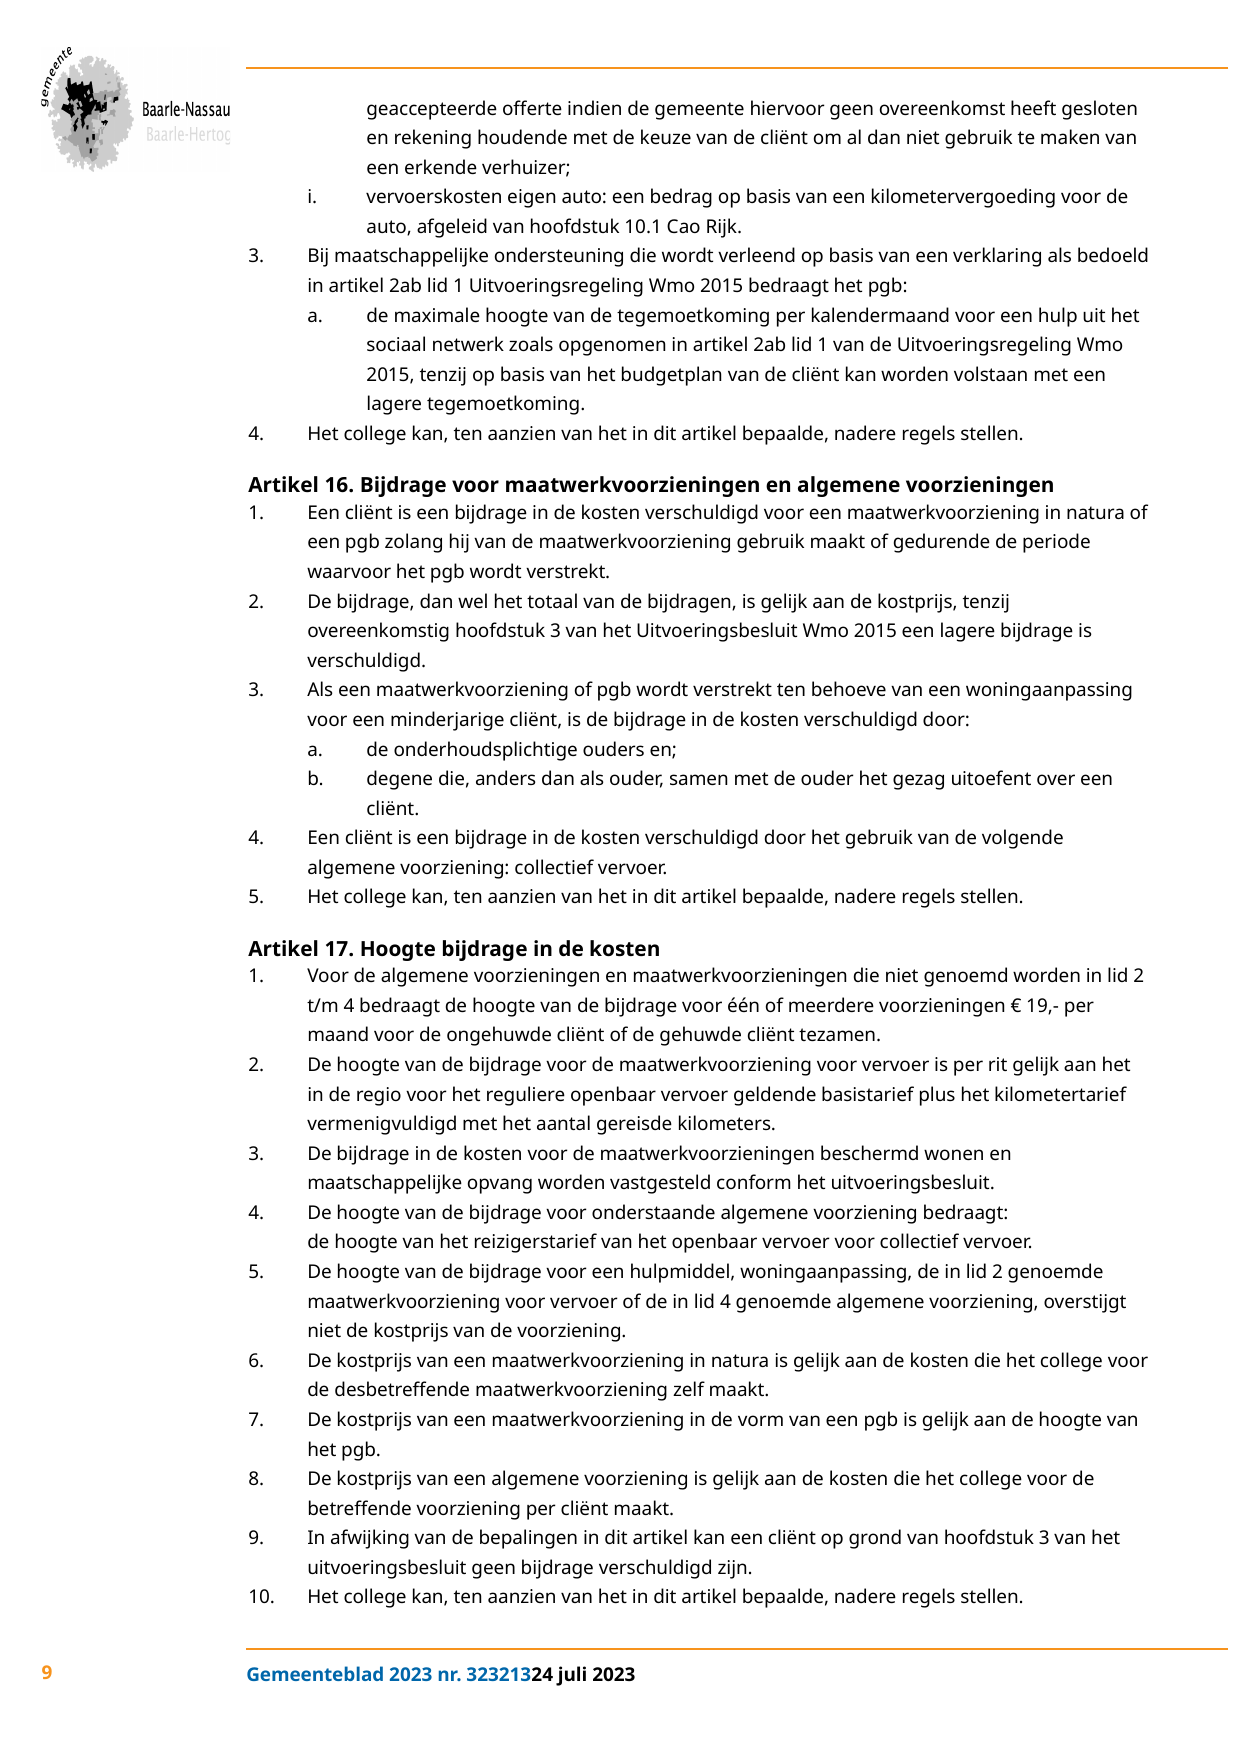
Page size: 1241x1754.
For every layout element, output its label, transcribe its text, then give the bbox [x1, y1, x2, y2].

list Het college kan, ten aanzien van het in dit artikel bepaalde, nadere regels stellen. [248, 884, 1152, 909]
list Een cliënt is een bijdrage in de kosten verschuldigd door het gebruik van de volgende algemene voorziening: collectief vervoer. [248, 824, 1152, 880]
list Het college kan, ten aanzien van het in dit artikel bepaalde, nadere regels stellen. [248, 1584, 1152, 1609]
list vervoerskosten eigen auto: een bedrag op basis van een kilometervergoeding voor de auto, afgeleid van hoofdstuk 10.1 Cao Rijk. [307, 183, 1152, 239]
list De kostprijs van een maatwerkvoorziening in natura is gelijk aan de kosten die het college voor de desbetreffende maatwerkvoorziening zelf maakt. [248, 1347, 1152, 1402]
picture [41, 47, 231, 172]
list Bij maatschappelijke ondersteuning die wordt verleend op basis van een verklaring als bedoeld in artikel 2ab lid 1 Uitvoeringsregeling Wmo 2015 bedraagt het pgb: [248, 243, 1152, 298]
list Als een maatwerkvoorziening of pgb wordt verstrekt ten behoeve van een woningaanpassing voor een minderjarige cliënt, is de bijdrage in de kosten verschuldigd door: [248, 677, 1152, 732]
list Voor de algemene voorzieningen en maatwerkvoorzieningen die niet genoemd worden in lid 2 t/m 4 bedraagt de hoogte van de bijdrage voor één of meerdere voorzieningen € 19,- per maand voor de ongehuwde cliënt of de gehuwde cliënt tezamen. [248, 962, 1152, 1047]
list De hoogte van de bijdrage voor onderstaande algemene voorziening bedraagt: [248, 1199, 1152, 1225]
list De kostprijs van een maatwerkvoorziening in de vorm van een pgb is gelijk aan de hoogte van het pgb. [248, 1406, 1152, 1462]
list de hoogte van het reizigerstarief van het openbaar vervoer voor collectief vervoer. [248, 1229, 1152, 1254]
list Een cliënt is een bijdrage in de kosten verschuldigd voor een maatwerkvoorziening in natura of een pgb zolang hij van de maatwerkvoorziening gebruik maakt of gedurende de periode waarvoor het pgb wordt verstrekt. [248, 499, 1152, 584]
list geaccepteerde offerte indien de gemeente hiervoor geen overeenkomst heeft gesloten en rekening houdende met de keuze van de cliënt om al dan niet gebruik te maken van een erkende verhuizer; [307, 95, 1152, 180]
list De bijdrage in de kosten voor de maatwerkvoorzieningen beschermd wonen en maatschappelijke opvang worden vastgesteld conform het uitvoeringsbesluit. [248, 1140, 1152, 1195]
text Artikel 17. Hoogte bijdrage in de kosten [248, 934, 1152, 962]
list De bijdrage, dan wel het totaal van de bijdragen, is gelijk aan de kostprijs, tenzij overeenkomstig hoofdstuk 3 van het Uitvoeringsbesluit Wmo 2015 een lagere bijdrage is verschuldigd. [248, 588, 1152, 673]
list de maximale hoogte van de tegemoetkoming per kalendermaand voor een hulp uit het sociaal netwerk zoals opgenomen in artikel 2ab lid 1 van de Uitvoeringsregeling Wmo 2015, tenzij op basis van het budgetplan van de cliënt kan worden volstaan met een lagere tegemoetkoming. [307, 302, 1152, 416]
list Het college kan, ten aanzien van het in dit artikel bepaalde, nadere regels stellen. [248, 420, 1152, 446]
list De hoogte van de bijdrage voor een hulpmiddel, woningaanpassing, de in lid 2 genoemde maatwerkvoorziening voor vervoer of de in lid 4 genoemde algemene voorziening, overstijgt niet de kostprijs van de voorziening. [248, 1258, 1152, 1343]
list de onderhoudsplichtige ouders en; [307, 736, 1152, 761]
list In afwijking van de bepalingen in dit artikel kan een cliënt op grond van hoofdstuk 3 van het uitvoeringsbesluit geen bijdrage verschuldigd zijn. [248, 1524, 1152, 1580]
list degene die, anders dan als ouder, samen met de ouder het gezag uitoefent over een cliënt. [307, 765, 1152, 821]
list De hoogte van de bijdrage voor de maatwerkvoorziening voor vervoer is per rit gelijk aan het in de regio voor het reguliere openbaar vervoer geldende basistarief plus het kilometertarief vermenigvuldigd met het aantal gereisde kilometers. [248, 1051, 1152, 1136]
text Artikel 16. Bijdrage voor maatwerkvoorzieningen en algemene voorzieningen [248, 471, 1152, 499]
list De kostprijs van een algemene voorziening is gelijk aan de kosten die het college voor de betreffende voorziening per cliënt maakt. [248, 1465, 1152, 1521]
